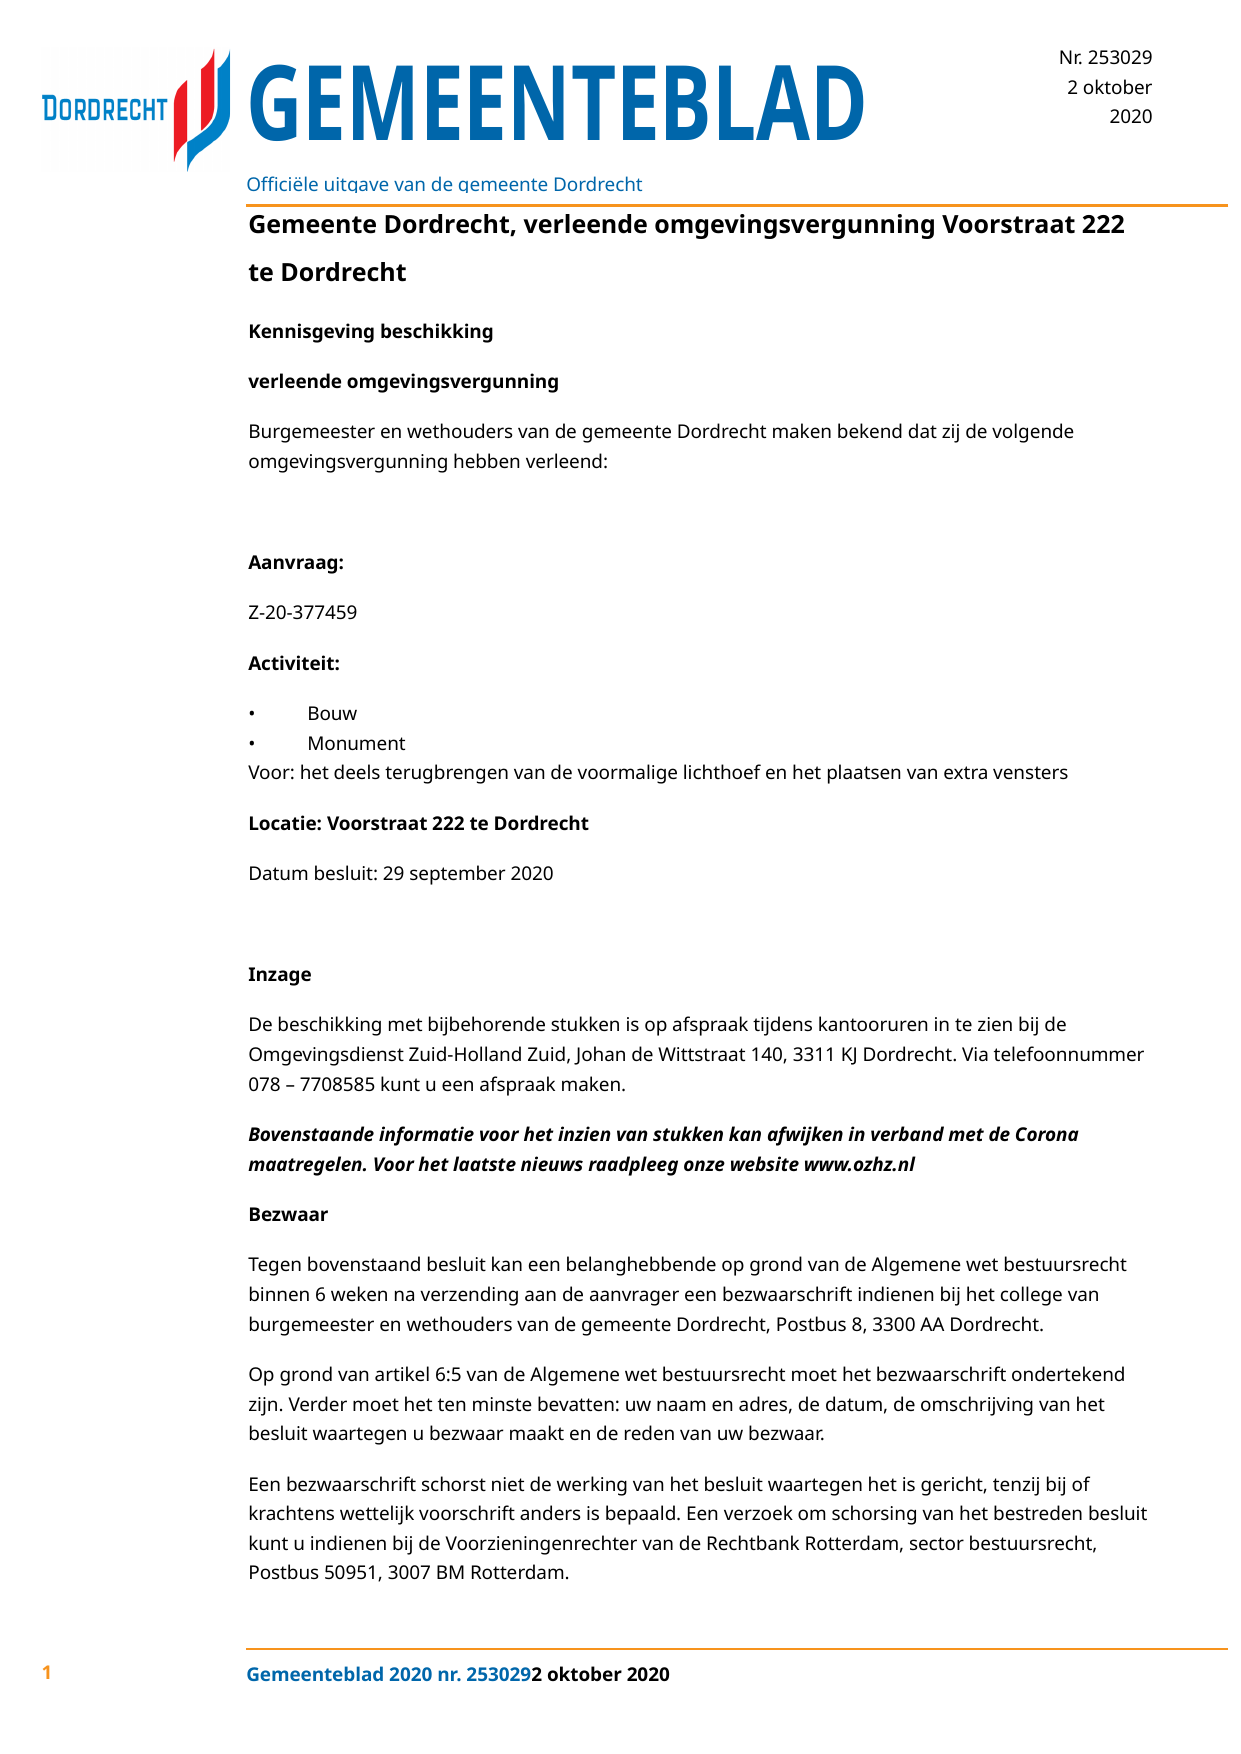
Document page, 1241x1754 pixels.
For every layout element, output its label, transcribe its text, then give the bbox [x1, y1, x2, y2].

list Monument [248, 730, 1152, 756]
text Een bezwaarschrift schorst niet de werking van het besluit waartegen het is gericht, tenzij bij of krachtens wettelijk voorschrift anders is bepaald. Een verzoek om schorsing van het bestreden besluit kunt u indienen bij de Voorzieningenrechter van de Rechtbank Rotterdam, sector bestuursrecht, Postbus 50951, 3007 BM Rotterdam. [248, 1471, 1152, 1585]
text Voor: het deels terugbrengen van de voormalige lichthoef en het plaatsen van extra vensters [248, 759, 1152, 785]
text Bovenstaande informatie voor het inzien van stukken kan afwijken in verband met de Corona maatregelen. Voor het laatste nieuws raadpleeg onze website www.ozhz.nl [248, 1121, 1152, 1177]
text verleende omgevingsvergunning [248, 368, 1152, 394]
text Bezwaar [248, 1201, 1152, 1227]
list Bouw [248, 700, 1152, 726]
text De beschikking met bijbehorende stukken is op afspraak tijdens kantooruren in te zien bij de Omgevingsdienst Zuid-Holland Zuid, Johan de Wittstraat 140, 3311 KJ Dordrecht. Via telefoonnummer 078 – 7708585 kunt u een afspraak maken. [248, 1012, 1152, 1097]
text Aanvraag: [248, 549, 1152, 575]
text Gemeente Dordrecht, verleende omgevingsvergunning Voorstraat 222 te Dordrecht [248, 207, 1152, 288]
text Z-20-377459 [248, 599, 1152, 625]
text Activiteit: [248, 650, 1152, 676]
text Datum besluit: 29 september 2020 [248, 860, 1152, 886]
text Tegen bovenstaand besluit kan een belanghebbende op grond van de Algemene wet bestuursrecht binnen 6 weken na verzending aan de aanvrager een bezwaarschrift indienen bij het college van burgemeester en wethouders van de gemeente Dordrecht, Postbus 8, 3300 AA Dordrecht. [248, 1252, 1152, 1337]
text Burgemeester en wethouders van de gemeente Dordrecht maken bekend dat zij de volgende omgevingsvergunning hebben verleend: [248, 419, 1152, 474]
text Kennisgeving beschikking [248, 318, 1152, 344]
text Inzage [248, 961, 1152, 987]
text Locatie: Voorstraat 222 te Dordrecht [248, 810, 1152, 836]
text Op grond van artikel 6:5 van de Algemene wet bestuursrecht moet het bezwaarschrift ondertekend zijn. Verder moet het ten minste bevatten: uw naam en adres, de datum, de omschrijving van het besluit waartegen u bezwaar maakt en de reden van uw bezwaar. [248, 1361, 1152, 1446]
picture [41, 47, 231, 172]
